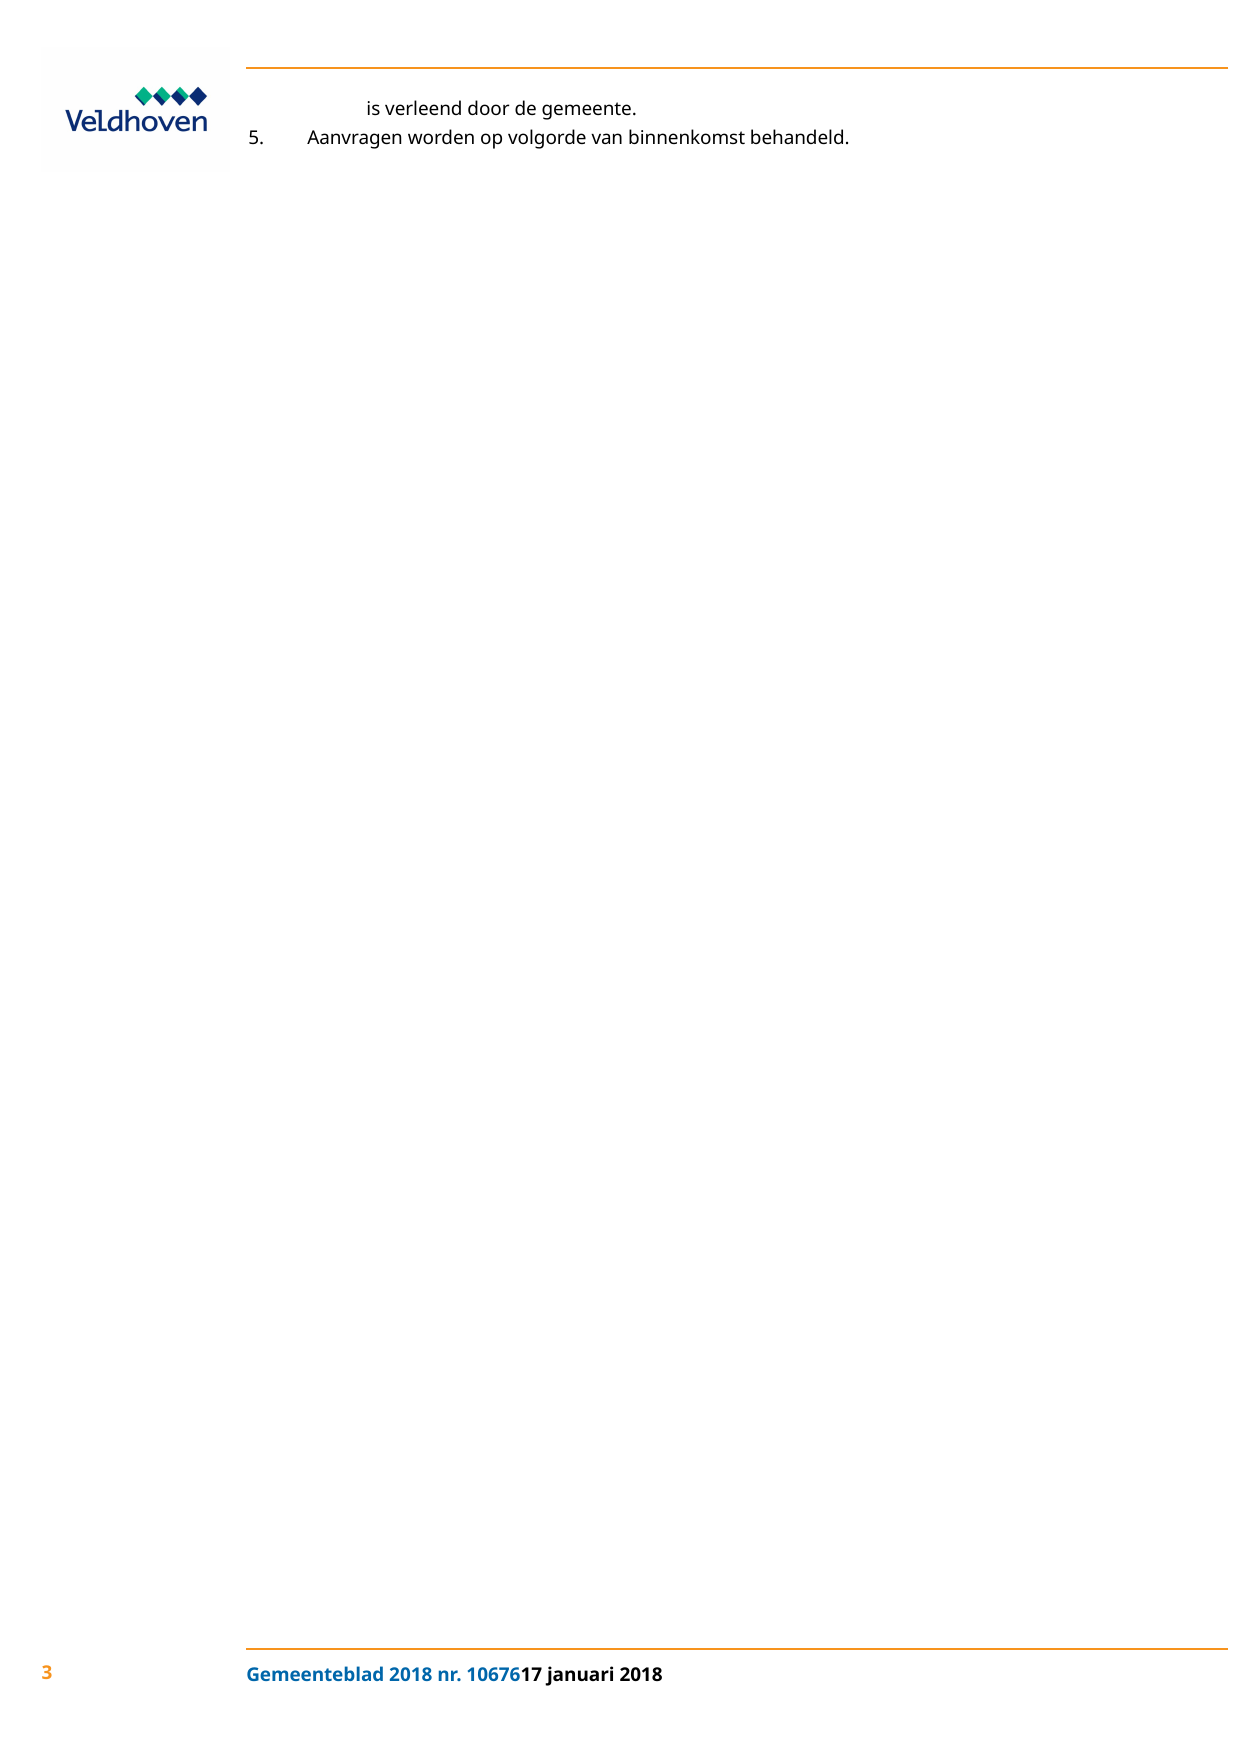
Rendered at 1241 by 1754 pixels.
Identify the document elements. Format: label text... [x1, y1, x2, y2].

picture [41, 47, 231, 172]
list Aanvragen worden op volgorde van binnenkomst behandeld. [248, 124, 1152, 150]
list is verleend door de gemeente. [307, 95, 1152, 121]
